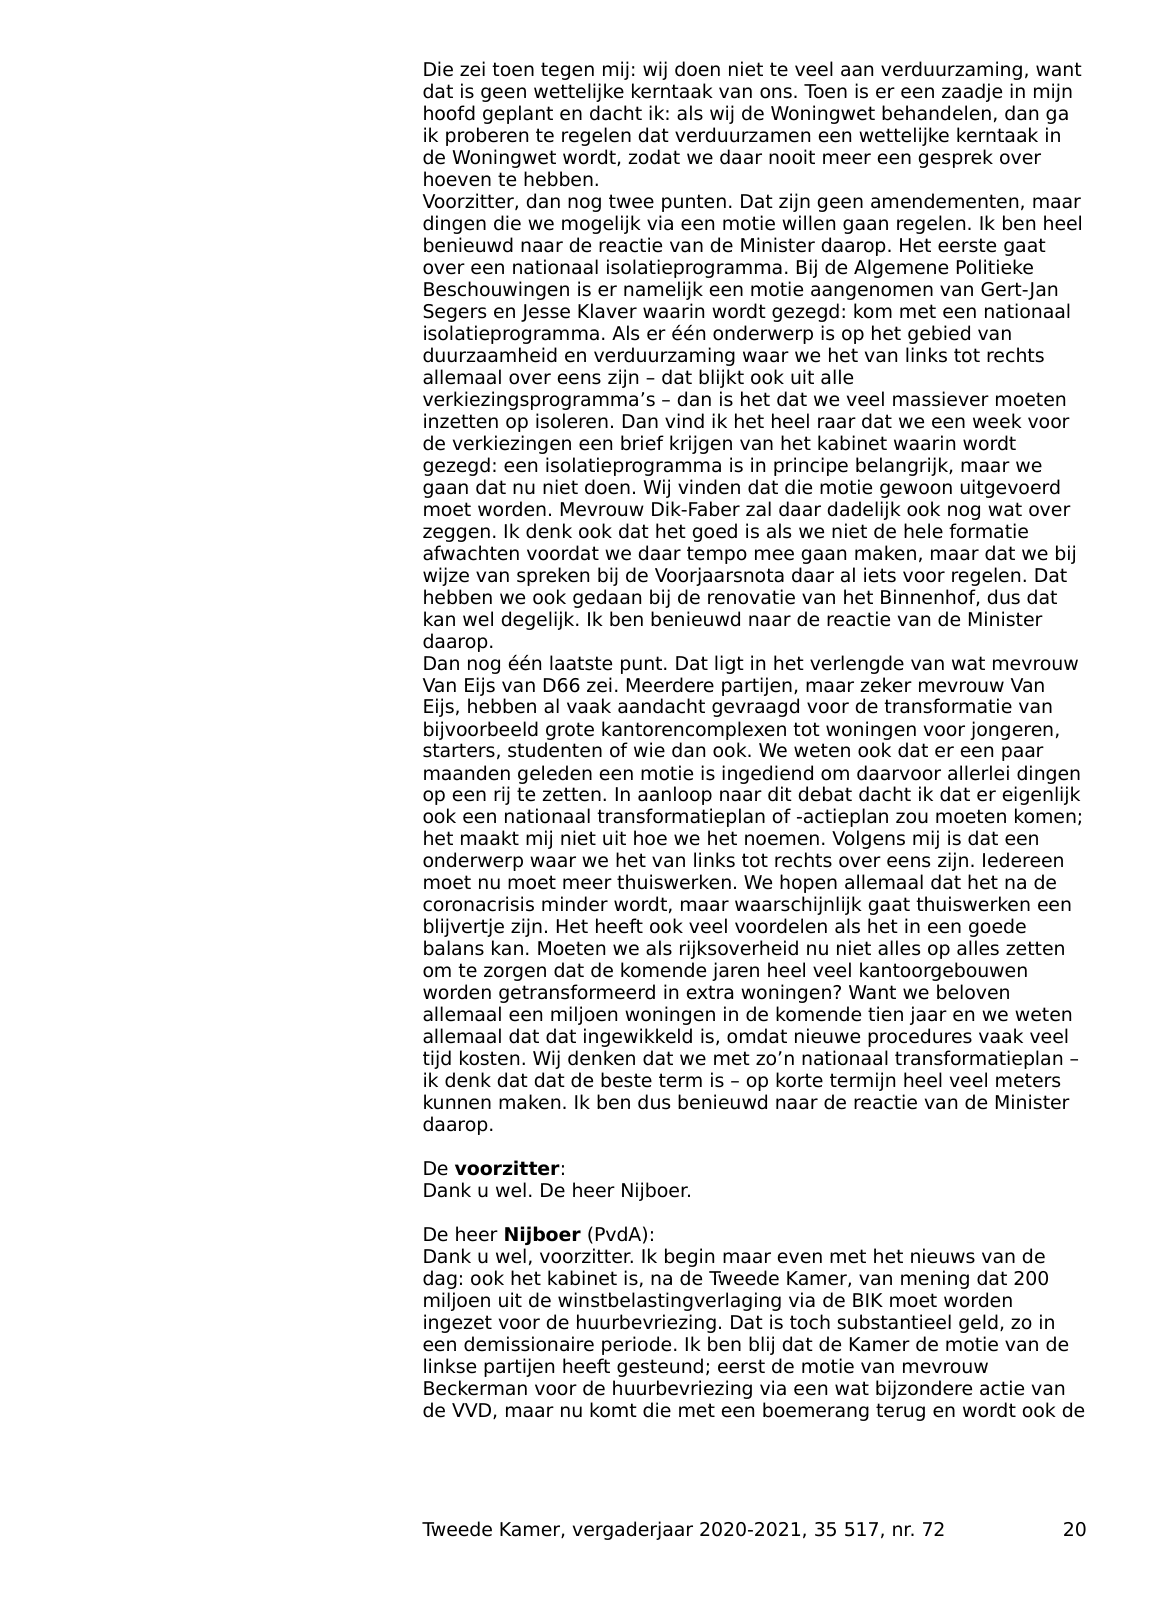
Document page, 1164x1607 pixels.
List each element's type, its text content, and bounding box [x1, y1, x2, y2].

text Dank u wel. De heer Nijboer. [422, 1180, 1087, 1202]
text De voorzitter: [422, 1158, 1087, 1180]
text Dank u wel, voorzitter. Ik begin maar even met het nieuws van de dag: ook het kabinet is, na de Tweede Kamer, van mening dat 200 miljoen uit de winstbelastingverlaging via de BIK moet worden ingezet voor de huurbevriezing. Dat is toch substantieel geld, zo in een demissionaire periode. Ik ben blij dat de Kamer de motie van de linkse partijen heeft gesteund; eerst de motie van mevrouw Beckerman voor de huurbevriezing via een wat bijzondere actie van de VVD, maar nu komt die met een boemerang terug en wordt ook de [422, 1246, 1087, 1422]
text Dan nog één laatste punt. Dat ligt in het verlengde van wat mevrouw Van Eijs van D66 zei. Meerdere partijen, maar zeker mevrouw Van Eijs, hebben al vaak aandacht gevraagd voor de transformatie van bijvoorbeeld grote kantorencomplexen tot woningen voor jongeren, starters, studenten of wie dan ook. We weten ook dat er een paar maanden geleden een motie is ingediend om daarvoor allerlei dingen op een rij te zetten. In aanloop naar dit debat dacht ik dat er eigenlijk ook een nationaal transformatieplan of -actieplan zou moeten komen; het maakt mij niet uit hoe we het noemen. Volgens mij is dat een onderwerp waar we het van links tot rechts over eens zijn. Iedereen moet nu moet meer thuiswerken. We hopen allemaal dat het na de coronacrisis minder wordt, maar waarschijnlijk gaat thuiswerken een blijvertje zijn. Het heeft ook veel voordelen als het in een goede balans kan. Moeten we als rijksoverheid nu niet alles op alles zetten om te zorgen dat de komende jaren heel veel kantoorgebouwen worden getransformeerd in extra woningen? Want we beloven allemaal een miljoen woningen in de komende tien jaar en we weten allemaal dat dat ingewikkeld is, omdat nieuwe procedures vaak veel tijd kosten. Wij denken dat we met zo’n nationaal transformatieplan – ik denk dat dat de beste term is – op korte termijn heel veel meters kunnen maken. Ik ben dus benieuwd naar de reactie van de Minister daarop. [422, 652, 1087, 1136]
text Die zei toen tegen mij: wij doen niet te veel aan verduurzaming, want dat is geen wettelijke kerntaak van ons. Toen is er een zaadje in mijn hoofd geplant en dacht ik: als wij de Woningwet behandelen, dan ga ik proberen te regelen dat verduurzamen een wettelijke kerntaak in de Woningwet wordt, zodat we daar nooit meer een gesprek over hoeven te hebben. [422, 59, 1087, 191]
text De heer Nijboer (PvdA): [422, 1224, 1087, 1246]
text Voorzitter, dan nog twee punten. Dat zijn geen amendementen, maar dingen die we mogelijk via een motie willen gaan regelen. Ik ben heel benieuwd naar de reactie van de Minister daarop. Het eerste gaat over een nationaal isolatieprogramma. Bij de Algemene Politieke Beschouwingen is er namelijk een motie aangenomen van Gert-Jan Segers en Jesse Klaver waarin wordt gezegd: kom met een nationaal isolatieprogramma. Als er één onderwerp is op het gebied van duurzaamheid en verduurzaming waar we het van links tot rechts allemaal over eens zijn – dat blijkt ook uit alle verkiezingsprogramma’s – dan is het dat we veel massiever moeten inzetten op isoleren. Dan vind ik het heel raar dat we een week voor de verkiezingen een brief krijgen van het kabinet waarin wordt gezegd: een isolatieprogramma is in principe belangrijk, maar we gaan dat nu niet doen. Wij vinden dat die motie gewoon uitgevoerd moet worden. Mevrouw Dik-Faber zal daar dadelijk ook nog wat over zeggen. Ik denk ook dat het goed is als we niet de hele formatie afwachten voordat we daar tempo mee gaan maken, maar dat we bij wijze van spreken bij de Voorjaarsnota daar al iets voor regelen. Dat hebben we ook gedaan bij de renovatie van het Binnenhof, dus dat kan wel degelijk. Ik ben benieuwd naar de reactie van de Minister daarop. [422, 191, 1087, 652]
